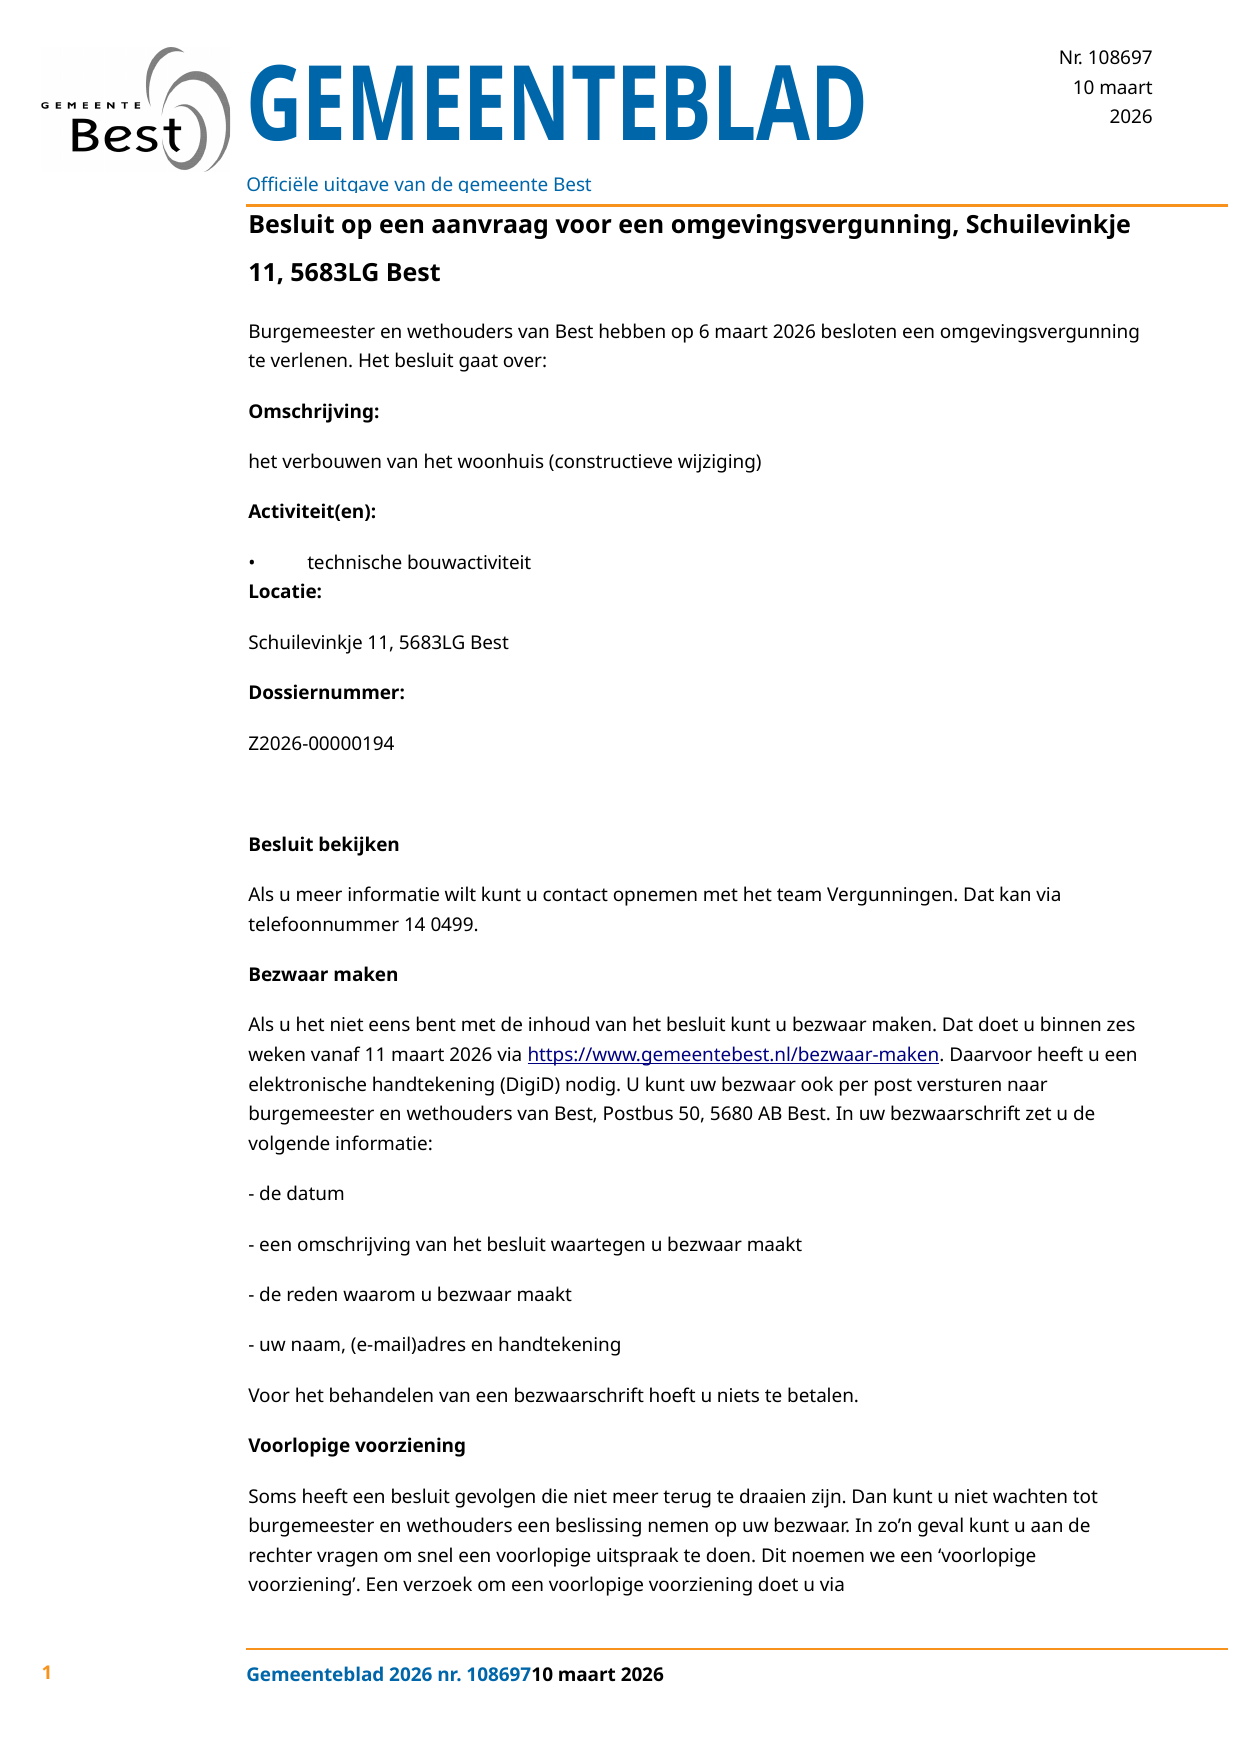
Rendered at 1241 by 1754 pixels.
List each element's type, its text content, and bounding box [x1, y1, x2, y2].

list technische bouwactiviteit [248, 549, 1152, 575]
text - uw naam, (e-mail)adres en handtekening [248, 1332, 1152, 1357]
text Omschrijving: [248, 398, 1152, 424]
text Besluit bekijken [248, 831, 1152, 857]
text het verbouwen van het woonhuis (constructieve wijziging) [248, 448, 1152, 474]
text Bezwaar maken [248, 961, 1152, 987]
text Voor het behandelen van een bezwaarschrift hoeft u niets te betalen. [248, 1382, 1152, 1408]
text Schuilevinkje 11, 5683LG Best [248, 629, 1152, 655]
picture [41, 47, 231, 172]
text - de reden waarom u bezwaar maakt [248, 1281, 1152, 1307]
text Z2026-00000194 [248, 730, 1152, 756]
text Burgemeester en wethouders van Best hebben op 6 maart 2026 besloten een omgevingsvergunning te verlenen. Het besluit gaat over: [248, 318, 1152, 373]
text Als u meer informatie wilt kunt u contact opnemen met het team Vergunningen. Dat kan via telefoonnummer 14 0499. [248, 881, 1152, 937]
text Voorlopige voorziening [248, 1432, 1152, 1458]
text Als u het niet eens bent met de inhoud van het besluit kunt u bezwaar maken. Dat doet u binnen zes weken vanaf 11 maart 2026 via https://www.gemeentebest.nl/bezwaar-maken. Daarvoor heeft u een elektronische handtekening (DigiD) nodig. U kunt uw bezwaar ook per post versturen naar burgemeester en wethouders van Best, Postbus 50, 5680 AB Best. In uw bezwaarschrift zet u de volgende informatie: [248, 1012, 1152, 1156]
text - de datum [248, 1180, 1152, 1206]
text Activiteit(en): [248, 499, 1152, 524]
text Locatie: [248, 579, 1152, 604]
text Besluit op een aanvraag voor een omgevingsvergunning, Schuilevinkje 11, 5683LG Best [248, 207, 1152, 288]
text Dossiernummer: [248, 679, 1152, 705]
text Soms heeft een besluit gevolgen die niet meer terug te draaien zijn. Dan kunt u niet wachten tot burgemeester en wethouders een beslissing nemen op uw bezwaar. In zo’n geval kunt u aan de rechter vragen om snel een voorlopige uitspraak te doen. Dit noemen we een ‘voorlopige voorziening’. Een verzoek om een voorlopige voorziening doet u via [248, 1483, 1152, 1597]
text - een omschrijving van het besluit waartegen u bezwaar maakt [248, 1231, 1152, 1257]
